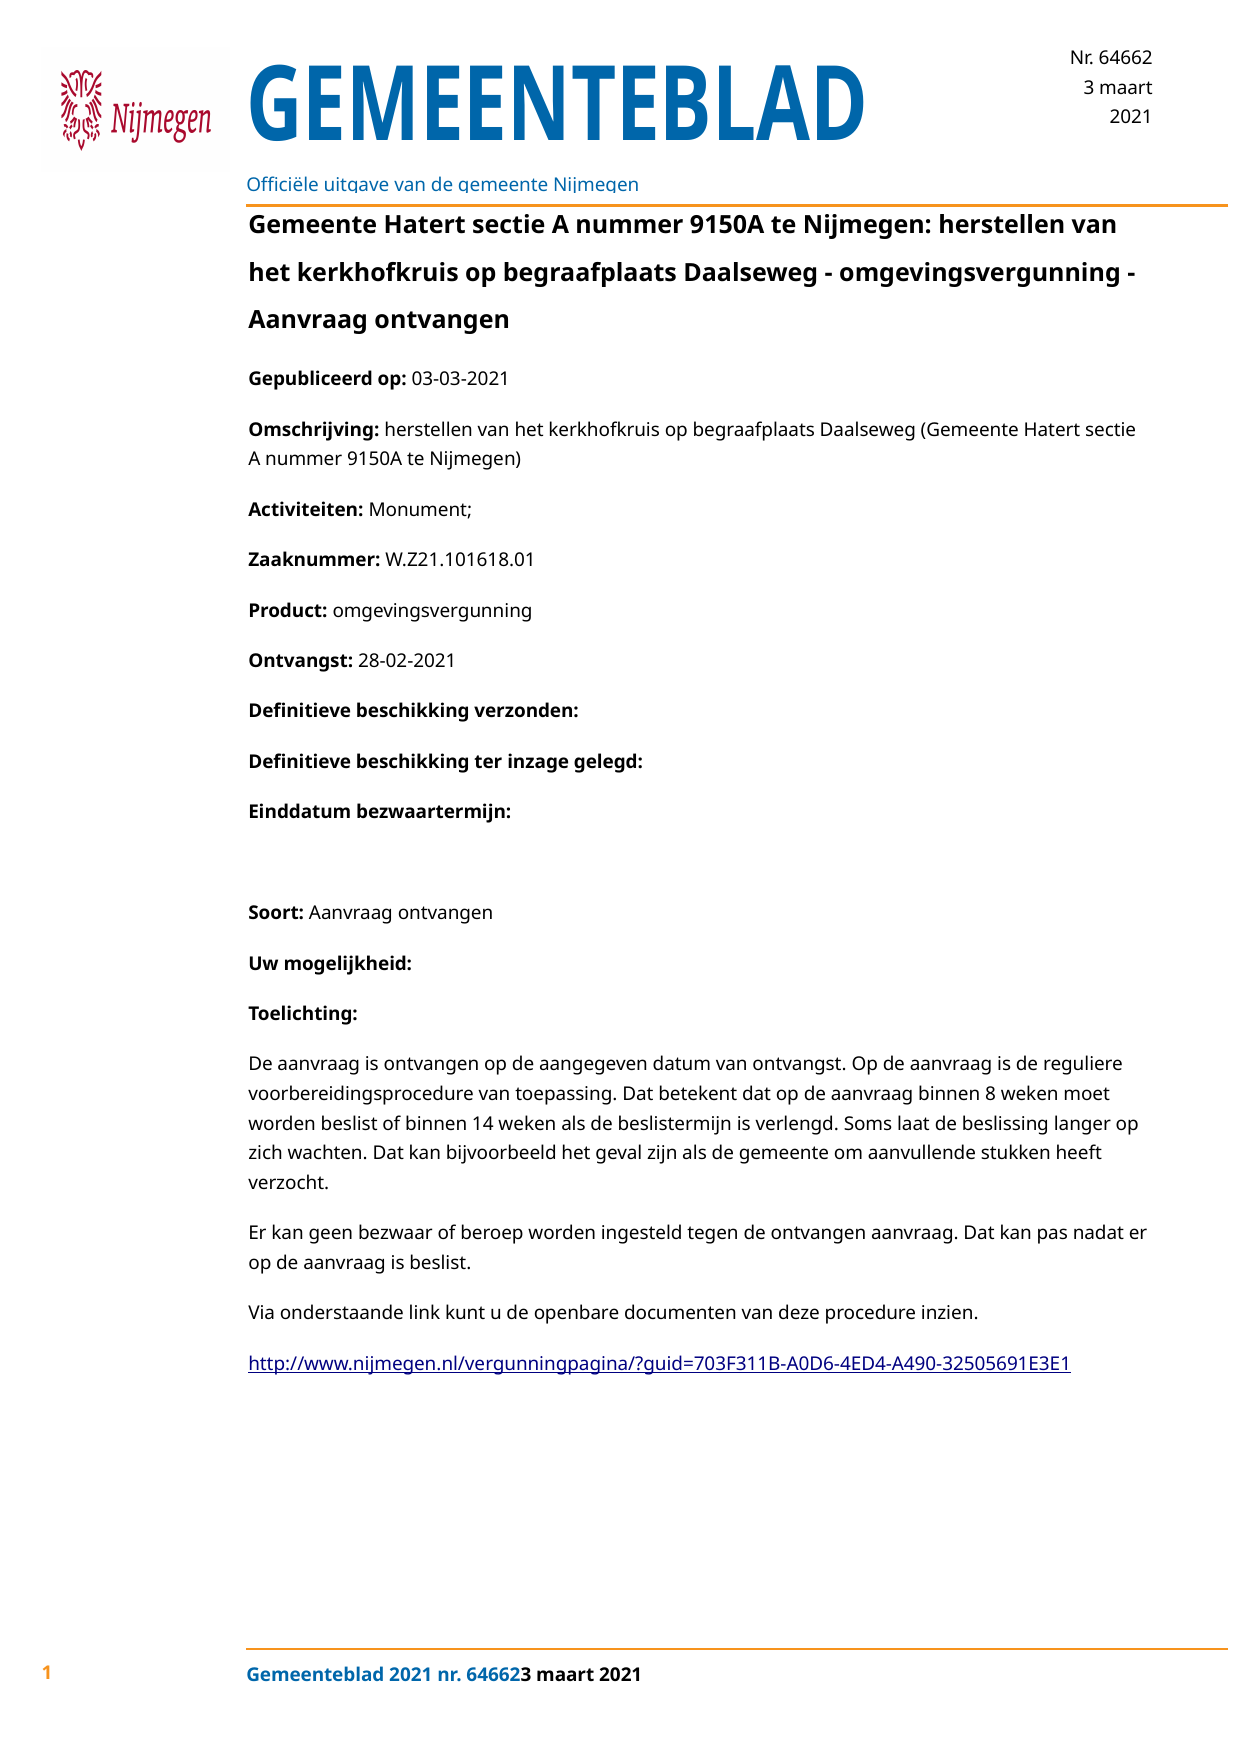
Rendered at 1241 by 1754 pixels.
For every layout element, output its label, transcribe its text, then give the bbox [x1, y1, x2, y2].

text http://www.nijmegen.nl/vergunningpagina/?guid=703F311B-A0D6-4ED4-A490-32505691E3E1 [248, 1350, 1152, 1375]
text Uw mogelijkheid: [248, 950, 1152, 975]
text Definitieve beschikking ter inzage gelegd: [248, 748, 1152, 774]
text Gemeente Hatert sectie A nummer 9150A te Nijmegen: herstellen van het kerkhofkruis op begraafplaats Daalseweg - omgevingsvergunning - Aanvraag ontvangen [248, 207, 1152, 336]
text De aanvraag is ontvangen op de aangegeven datum van ontvangst. Op de aanvraag is de reguliere voorbereidingsprocedure van toepassing. Dat betekent dat op de aanvraag binnen 8 weken moet worden beslist of binnen 14 weken als de beslistermijn is verlengd. Soms laat de beslissing langer op zich wachten. Dat kan bijvoorbeeld het geval zijn als de gemeente om aanvullende stukken heeft verzocht. [248, 1051, 1152, 1194]
text Via onderstaande link kunt u de openbare documenten van deze procedure inzien. [248, 1299, 1152, 1325]
text Ontvangst: 28-02-2021 [248, 647, 1152, 673]
picture [41, 47, 231, 172]
text Gepubliceerd op: 03-03-2021 [248, 366, 1152, 391]
text Product: omgevingsvergunning [248, 597, 1152, 622]
text Einddatum bezwaartermijn: [248, 798, 1152, 824]
text Omschrijving: herstellen van het kerkhofkruis op begraafplaats Daalseweg (Gemeente Hatert sectie A nummer 9150A te Nijmegen) [248, 416, 1152, 471]
text Soort: Aanvraag ontvangen [248, 899, 1152, 925]
text Definitieve beschikking verzonden: [248, 698, 1152, 723]
text Zaaknummer: W.Z21.101618.01 [248, 546, 1152, 572]
text Toelichting: [248, 1000, 1152, 1026]
text Activiteiten: Monument; [248, 496, 1152, 522]
text Er kan geen bezwaar of beroep worden ingesteld tegen de ontvangen aanvraag. Dat kan pas nadat er op de aanvraag is beslist. [248, 1219, 1152, 1274]
